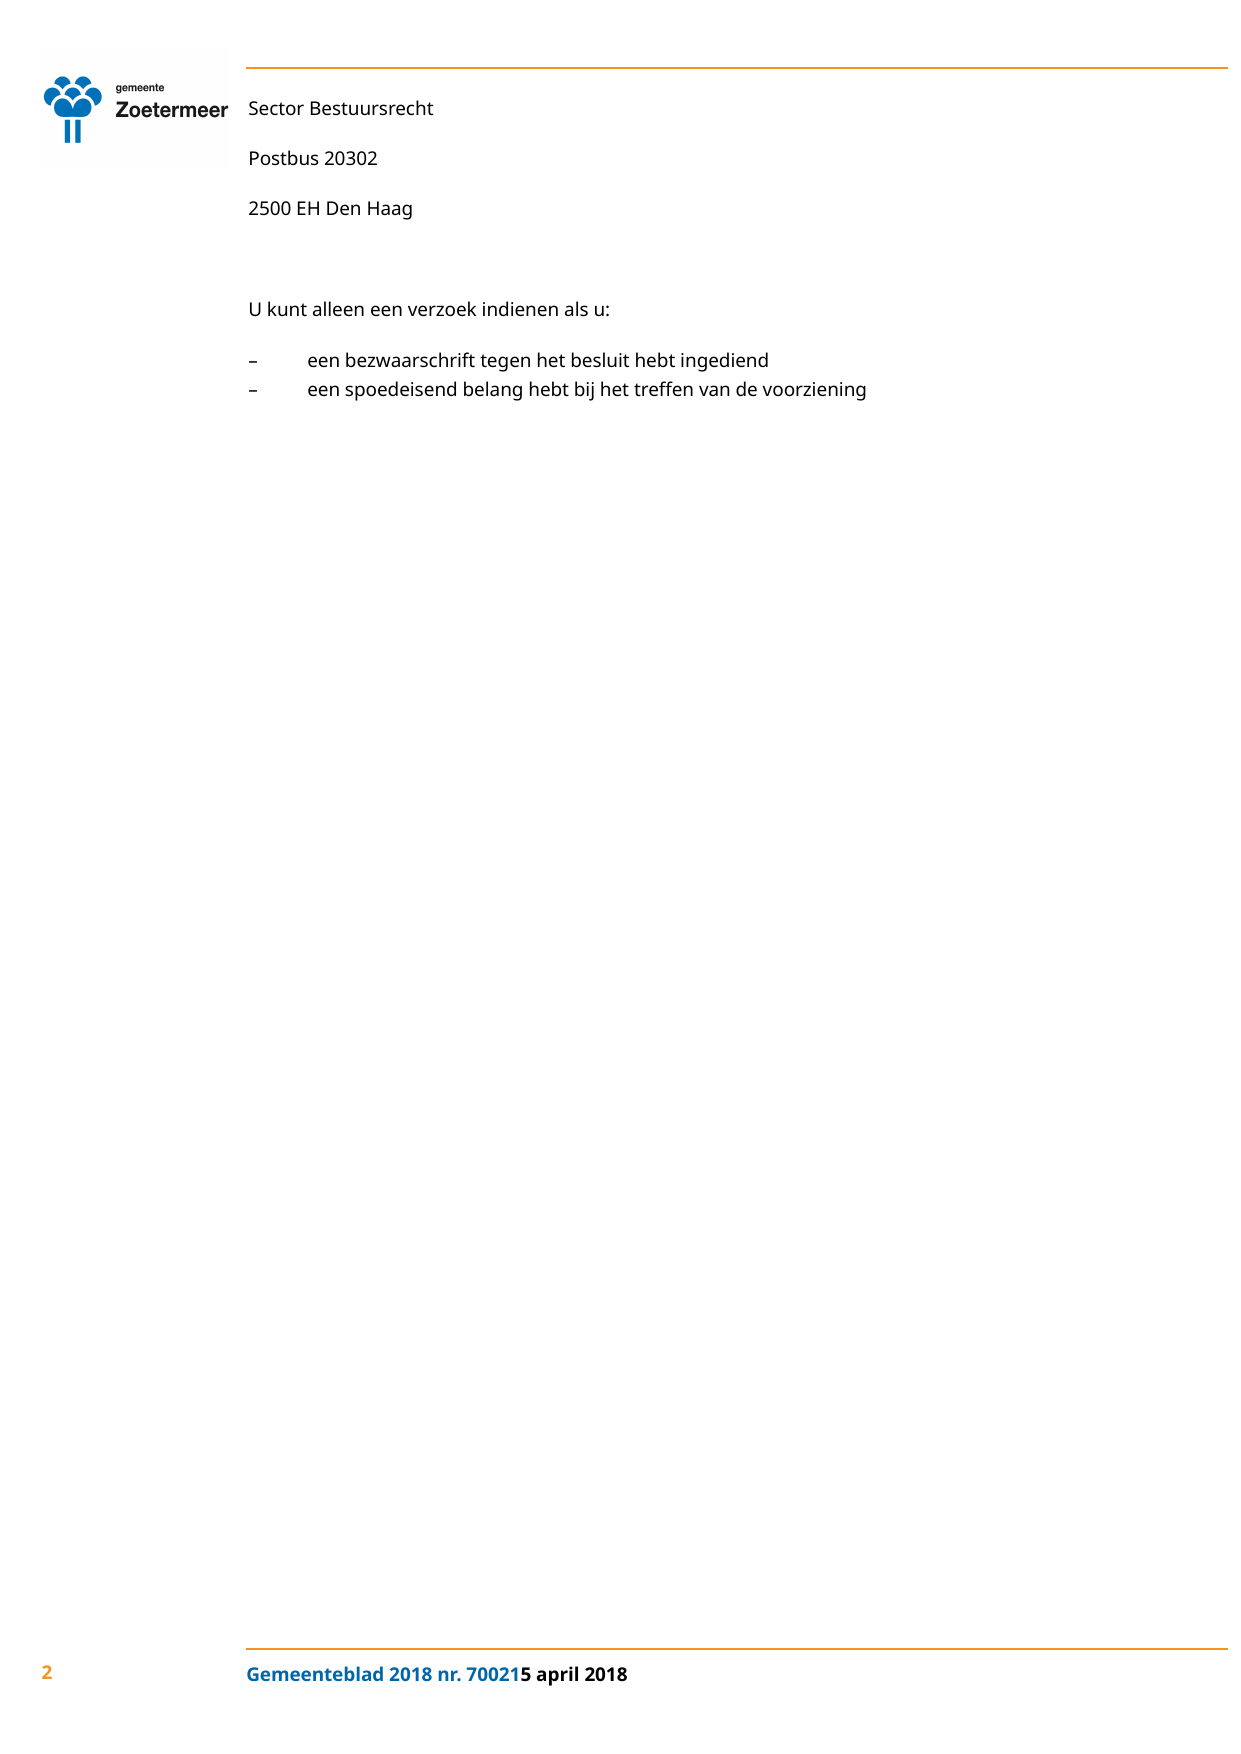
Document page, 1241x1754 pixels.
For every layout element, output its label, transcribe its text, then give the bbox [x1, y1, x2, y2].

list een bezwaarschrift tegen het besluit hebt ingediend [248, 347, 1152, 373]
picture [41, 47, 231, 172]
text Postbus 20302 [248, 145, 1152, 171]
text Sector Bestuursrecht [248, 95, 1152, 121]
text 2500 EH Den Haag [248, 196, 1152, 221]
text U kunt alleen een verzoek indienen als u: [248, 296, 1152, 322]
list een spoedeisend belang hebt bij het treffen van de voorziening [248, 376, 1152, 402]
